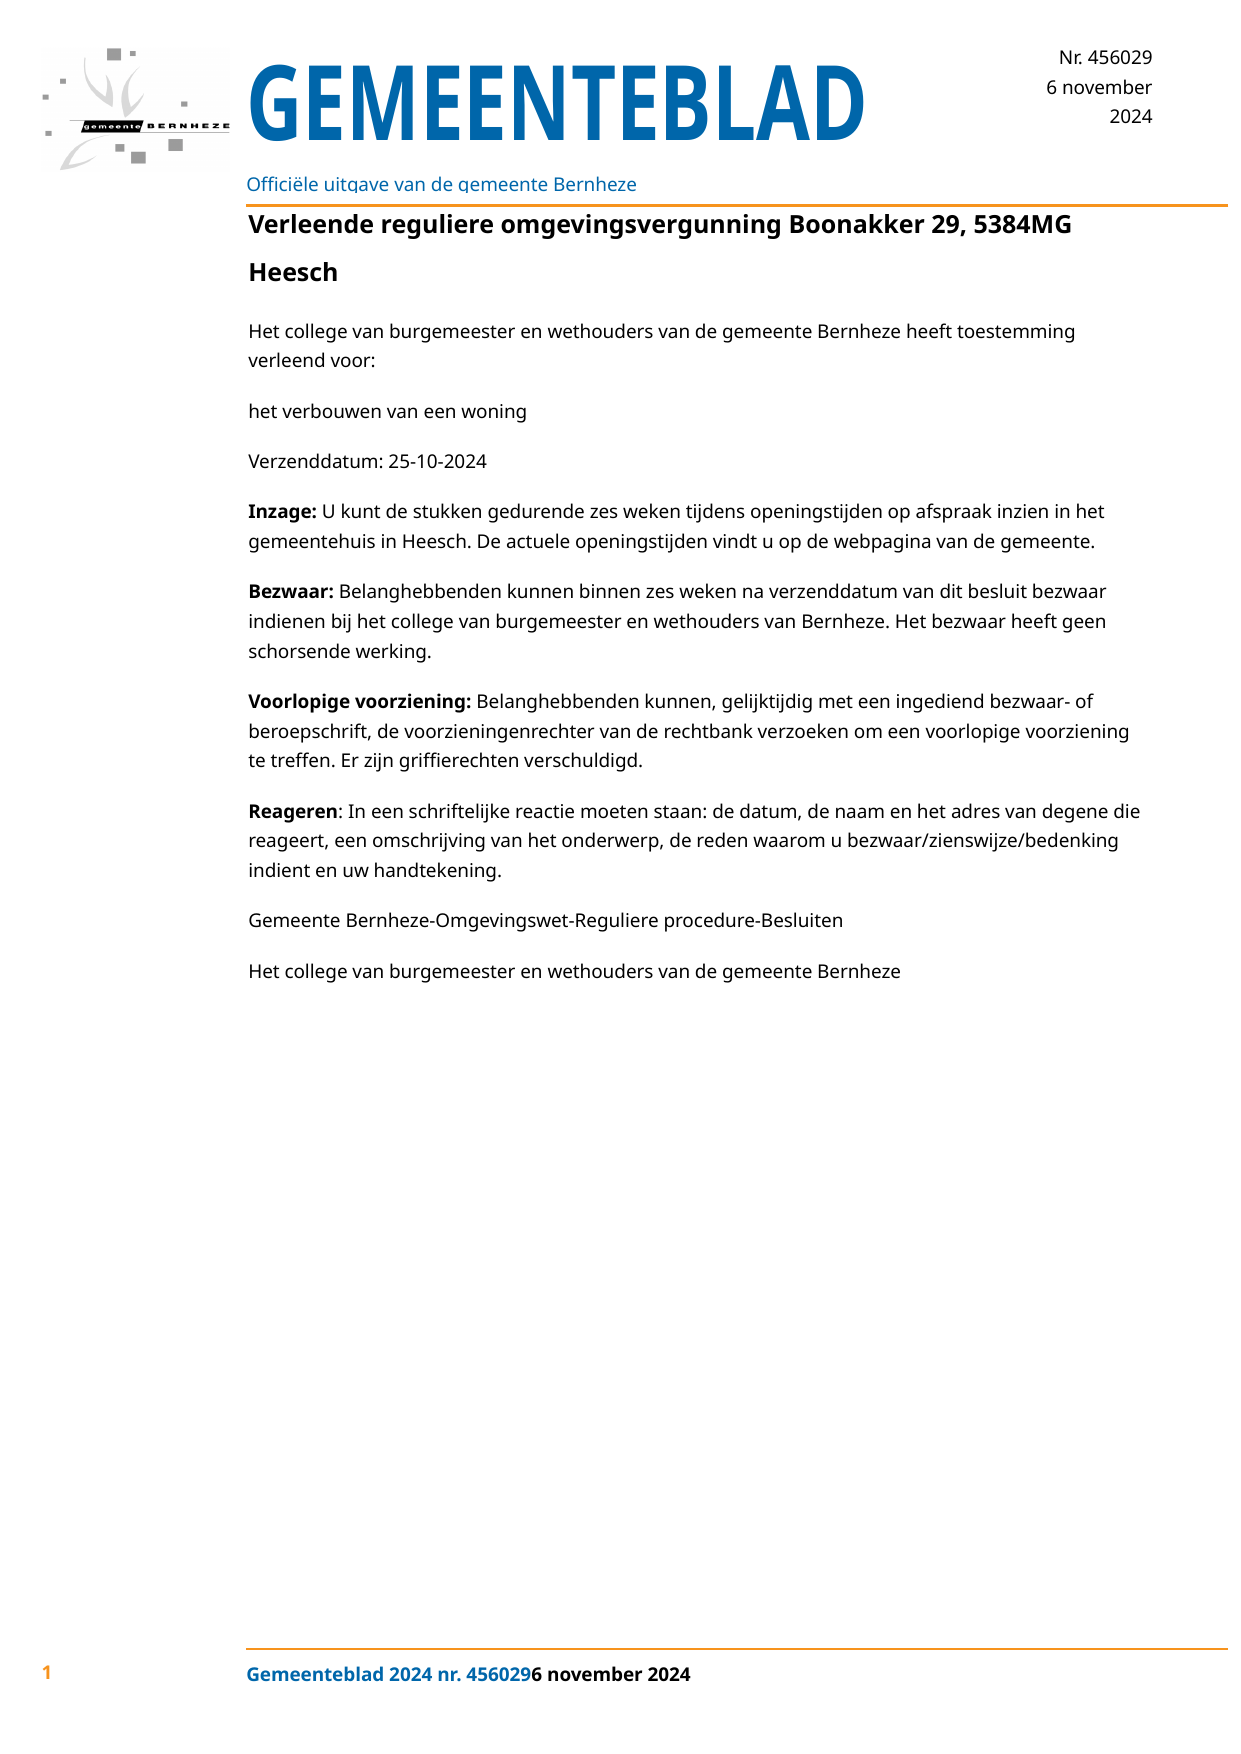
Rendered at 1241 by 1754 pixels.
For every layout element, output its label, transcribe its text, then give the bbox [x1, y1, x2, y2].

picture [41, 47, 231, 172]
text het verbouwen van een woning [248, 398, 1152, 424]
text Het college van burgemeester en wethouders van de gemeente Bernheze heeft toestemming verleend voor: [248, 318, 1152, 373]
text Verzenddatum: 25-10-2024 [248, 448, 1152, 474]
text Reageren: In een schriftelijke reactie moeten staan: de datum, de naam en het adres van degene die reageert, een omschrijving van het onderwerp, de reden waarom u bezwaar/zienswijze/bedenking indient en uw handtekening. [248, 798, 1152, 883]
text Bezwaar: Belanghebbenden kunnen binnen zes weken na verzenddatum van dit besluit bezwaar indienen bij het college van burgemeester en wethouders van Bernheze. Het bezwaar heeft geen schorsende werking. [248, 579, 1152, 664]
text Verleende reguliere omgevingsvergunning Boonakker 29, 5384MG Heesch [248, 207, 1152, 288]
text Gemeente Bernheze-Omgevingswet-Reguliere procedure-Besluiten [248, 907, 1152, 933]
text Inzage: U kunt de stukken gedurende zes weken tijdens openingstijden op afspraak inzien in het gemeentehuis in Heesch. De actuele openingstijden vindt u op de webpagina van de gemeente. [248, 499, 1152, 554]
text Voorlopige voorziening: Belanghebbenden kunnen, gelijktijdig met een ingediend bezwaar- of beroepschrift, de voorzieningenrechter van de rechtbank verzoeken om een voorlopige voorziening te treffen. Er zijn griffierechten verschuldigd. [248, 688, 1152, 773]
text Het college van burgemeester en wethouders van de gemeente Bernheze [248, 958, 1152, 984]
